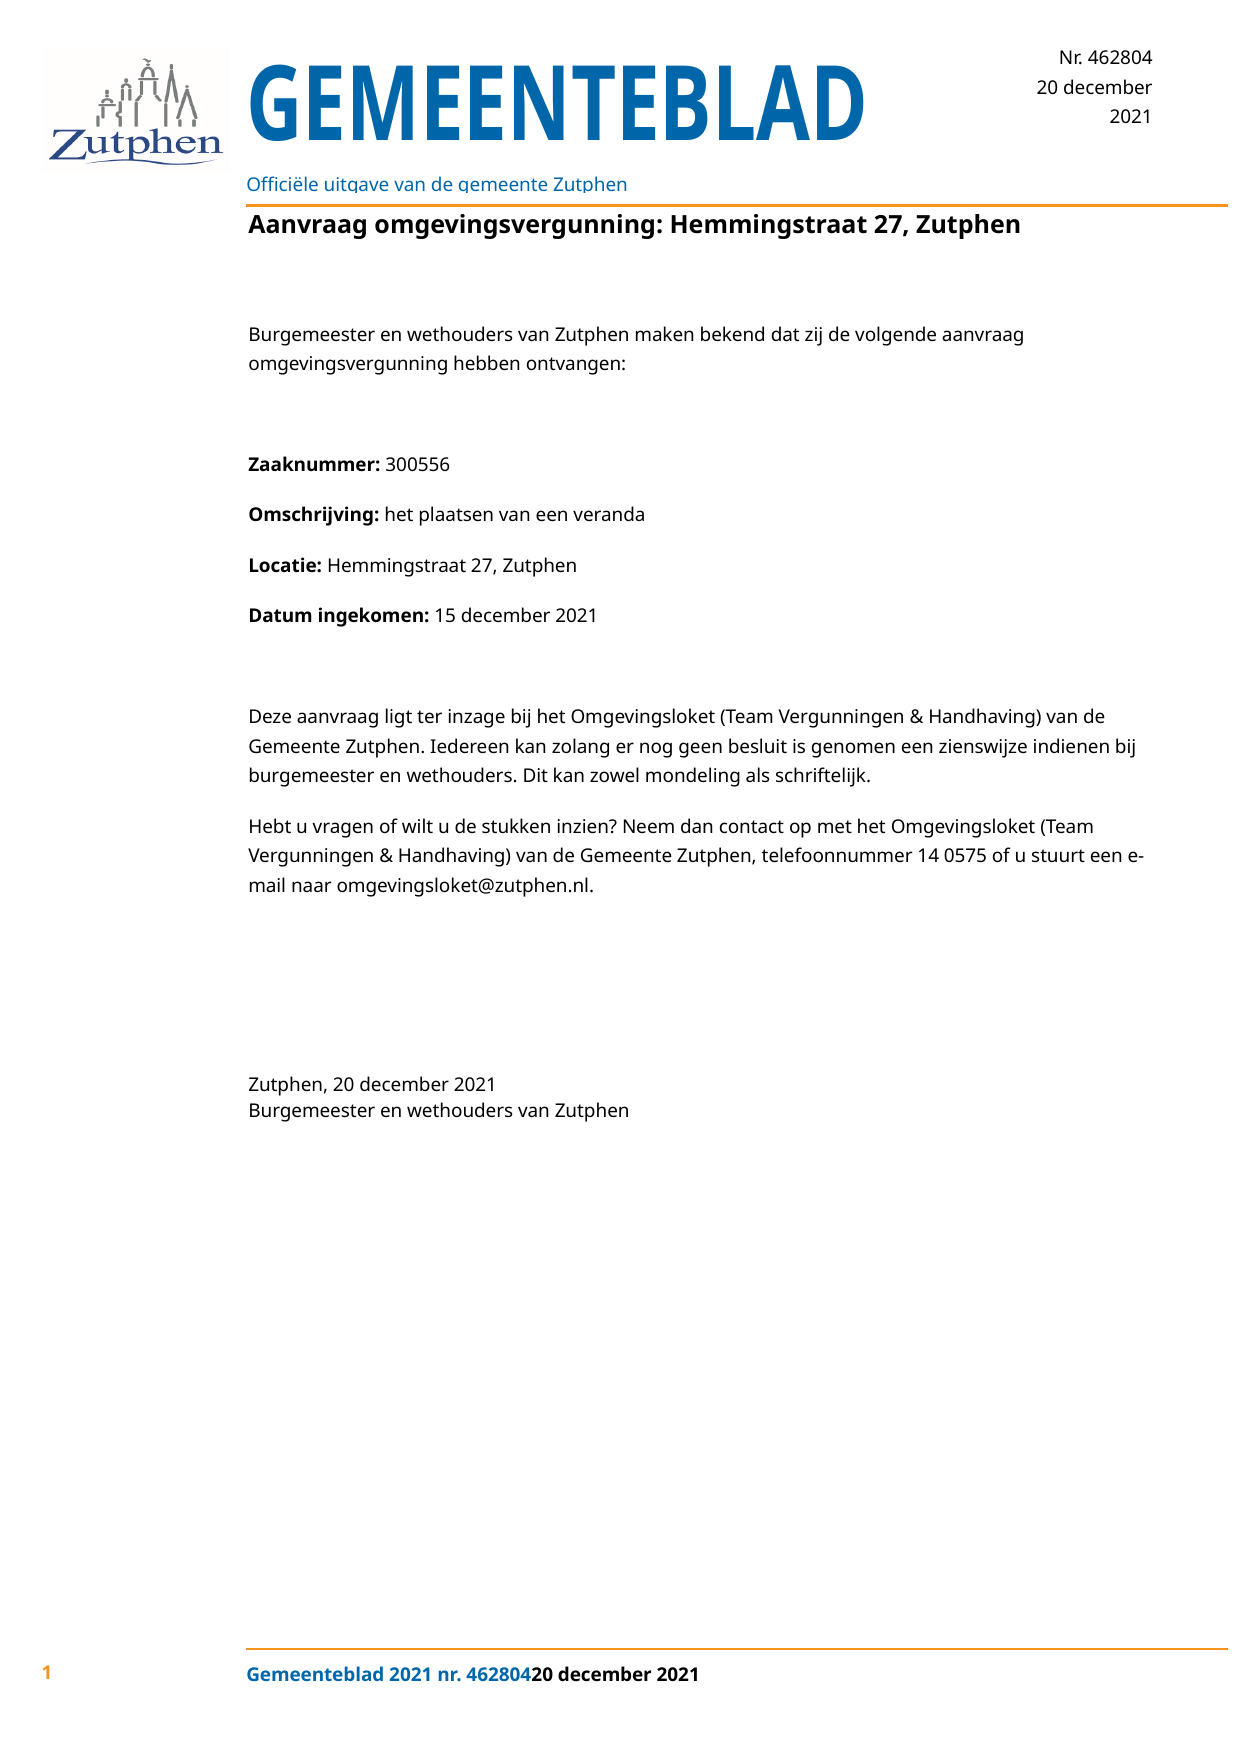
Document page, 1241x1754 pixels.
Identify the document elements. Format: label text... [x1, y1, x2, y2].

picture [41, 47, 231, 172]
text Omschrijving: het plaatsen van een veranda [248, 502, 1152, 527]
text Deze aanvraag ligt ter inzage bij het Omgevingsloket (Team Vergunningen & Handhaving) van de Gemeente Zutphen. Iedereen kan zolang er nog geen besluit is genomen een zienswijze indienen bij burgemeester en wethouders. Dit kan zowel mondeling als schriftelijk. [248, 703, 1152, 788]
text Hebt u vragen of wilt u de stukken inzien? Neem dan contact op met het Omgevingsloket (Team Vergunningen & Handhaving) van de Gemeente Zutphen, telefoonnummer 14 0575 of u stuurt een e-mail naar omgevingsloket@zutphen.nl. [248, 813, 1152, 898]
text Zaaknummer: 300556 [248, 451, 1152, 477]
text Burgemeester en wethouders van Zutphen maken bekend dat zij de volgende aanvraag omgevingsvergunning hebben ontvangen: [248, 321, 1152, 376]
text Zutphen, 20 december 2021 [248, 1071, 1152, 1097]
text Burgemeester en wethouders van Zutphen [248, 1097, 1152, 1122]
text Datum ingekomen: 15 december 2021 [248, 602, 1152, 628]
text Locatie: Hemmingstraat 27, Zutphen [248, 552, 1152, 578]
text Aanvraag omgevingsvergunning: Hemmingstraat 27, Zutphen [248, 207, 1152, 241]
